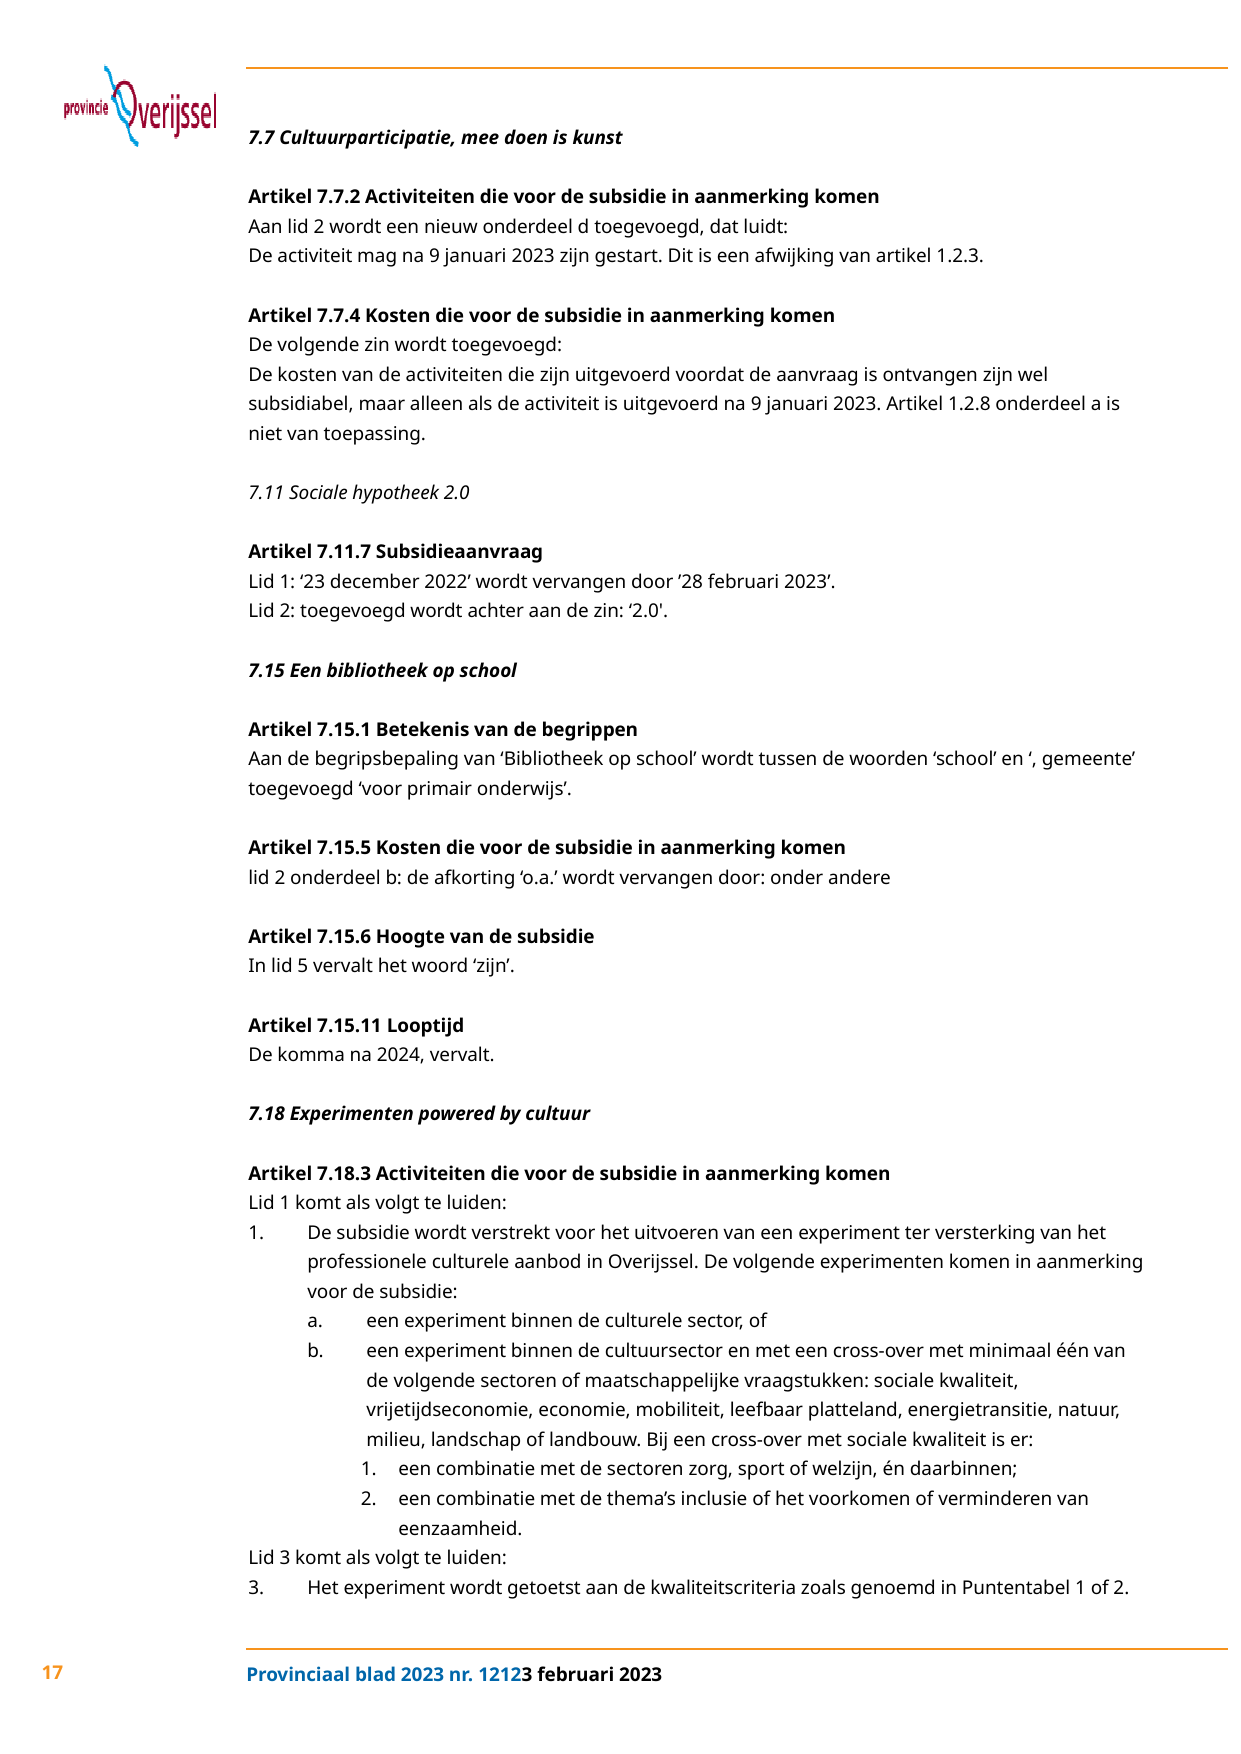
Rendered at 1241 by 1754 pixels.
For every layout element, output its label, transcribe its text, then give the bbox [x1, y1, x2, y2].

list een combinatie met de thema’s inclusie of het voorkomen of verminderen van eenzaamheid. [361, 1485, 1152, 1541]
list een experiment binnen de culturele sector, of [307, 1308, 1152, 1333]
text Lid 1 komt als volgt te luiden: [248, 1189, 1152, 1215]
text 7.11 Sociale hypotheek 2.0 [248, 479, 1152, 505]
text De kosten van de activiteiten die zijn uitgevoerd voordat de aanvraag is ontvangen zijn wel subsidiabel, maar alleen als de activiteit is uitgevoerd na 9 januari 2023. Artikel 1.2.8 onderdeel a is niet van toepassing. [248, 361, 1152, 446]
list een combinatie met de sectoren zorg, sport of welzijn, én daarbinnen; [361, 1456, 1152, 1481]
list een experiment binnen de cultuursector en met een cross-over met minimaal één van de volgende sectoren of maatschappelijke vraagstukken: sociale kwaliteit, vrijetijdseconomie, economie, mobiliteit, leefbaar platteland, energietransitie, natuur, milieu, landschap of landbouw. Bij een cross-over met sociale kwaliteit is er: [307, 1337, 1152, 1452]
text Artikel 7.15.11 Looptijd [248, 1012, 1152, 1038]
text Artikel 7.7.2 Activiteiten die voor de subsidie in aanmerking komen [248, 183, 1152, 209]
text Artikel 7.15.1 Betekenis van de begrippen [248, 716, 1152, 742]
text Artikel 7.7.4 Kosten die voor de subsidie in aanmerking komen [248, 302, 1152, 328]
text De komma na 2024, vervalt. [248, 1041, 1152, 1067]
text 7.15 Een bibliotheek op school [248, 657, 1152, 683]
text Aan de begripsbepaling van ‘Bibliotheek op school’ wordt tussen de woorden ‘school’ en ‘, gemeente’ toegevoegd ‘voor primair onderwijs’. [248, 746, 1152, 801]
text lid 2 onderdeel b: de afkorting ‘o.a.’ wordt vervangen door: onder andere [248, 864, 1152, 890]
text Artikel 7.15.6 Hoogte van de subsidie [248, 923, 1152, 949]
text Lid 1: ‘23 december 2022’ wordt vervangen door ’28 februari 2023’. [248, 568, 1152, 594]
picture [41, 47, 231, 172]
text Artikel 7.11.7 Subsidieaanvraag [248, 538, 1152, 564]
text Lid 3 komt als volgt te luiden: [248, 1544, 1152, 1570]
text De volgende zin wordt toegevoegd: [248, 331, 1152, 357]
text In lid 5 vervalt het woord ‘zijn’. [248, 953, 1152, 978]
text Artikel 7.15.5 Kosten die voor de subsidie in aanmerking komen [248, 834, 1152, 860]
text 7.7 Cultuurparticipatie, mee doen is kunst [248, 124, 1152, 150]
text Lid 2: toegevoegd wordt achter aan de zin: ‘2.0'. [248, 598, 1152, 623]
text Aan lid 2 wordt een nieuw onderdeel d toegevoegd, dat luidt: [248, 213, 1152, 239]
text De activiteit mag na 9 januari 2023 zijn gestart. Dit is een afwijking van artikel 1.2.3. [248, 243, 1152, 268]
text 7.18 Experimenten powered by cultuur [248, 1101, 1152, 1126]
list De subsidie wordt verstrekt voor het uitvoeren van een experiment ter versterking van het professionele culturele aanbod in Overijssel. De volgende experimenten komen in aanmerking voor de subsidie: [248, 1219, 1152, 1304]
text Artikel 7.18.3 Activiteiten die voor de subsidie in aanmerking komen [248, 1160, 1152, 1186]
list Het experiment wordt getoetst aan de kwaliteitscriteria zoals genoemd in Puntentabel 1 of 2. [248, 1574, 1152, 1600]
